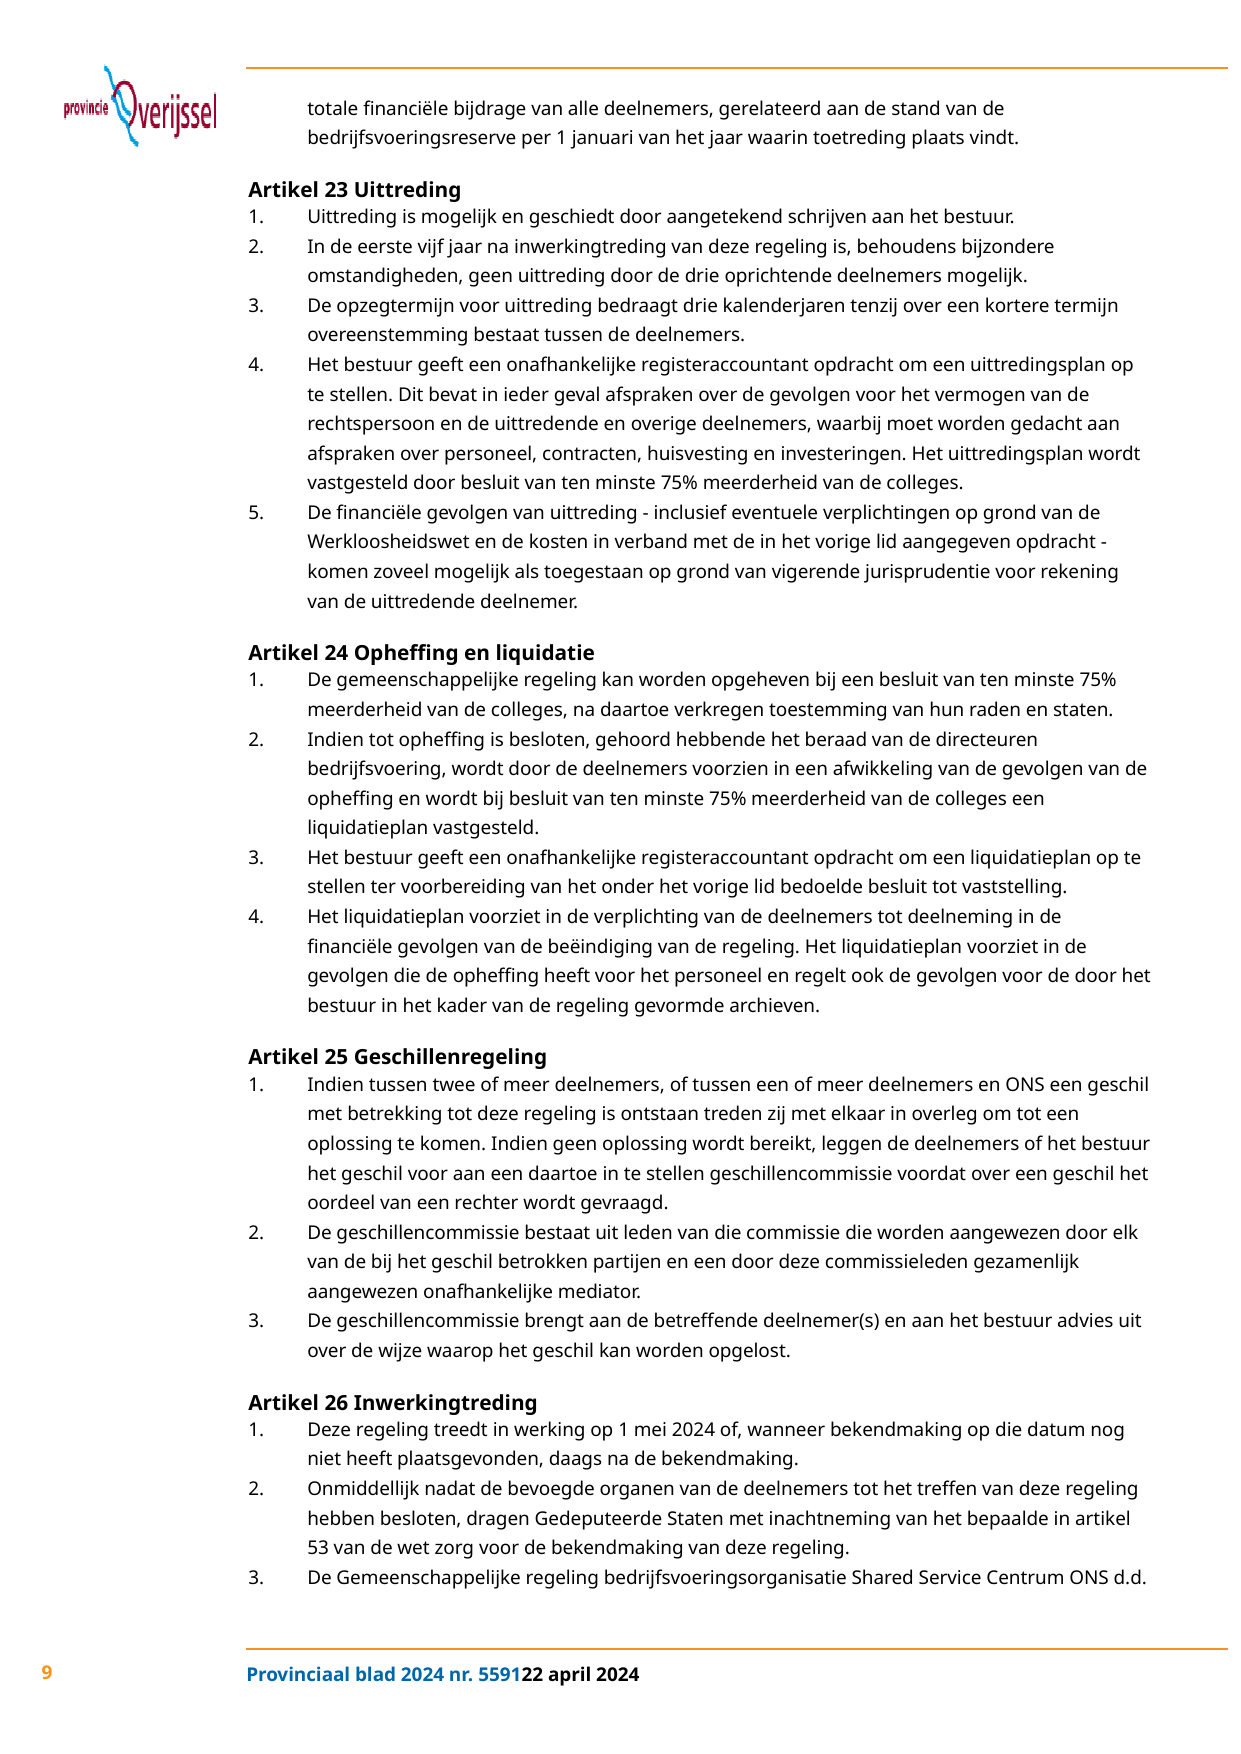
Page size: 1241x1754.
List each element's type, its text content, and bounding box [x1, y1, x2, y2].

list De geschillencommissie brengt aan de betreffende deelnemer(s) en aan het bestuur advies uit over de wijze waarop het geschil kan worden opgelost. [248, 1308, 1152, 1363]
picture [41, 47, 231, 172]
text Artikel 24 Opheffing en liquidatie [248, 638, 1152, 667]
list totale financiële bijdrage van alle deelnemers, gerelateerd aan de stand van de bedrijfsvoeringsreserve per 1 januari van het jaar waarin toetreding plaats vindt. [248, 95, 1152, 150]
list De geschillencommissie bestaat uit leden van die commissie die worden aangewezen door elk van de bij het geschil betrokken partijen en een door deze commissieleden gezamenlijk aangewezen onafhankelijke mediator. [248, 1219, 1152, 1304]
list Uittreding is mogelijk en geschiedt door aangetekend schrijven aan het bestuur. [248, 203, 1152, 229]
list De financiële gevolgen van uittreding - inclusief eventuele verplichtingen op grond van de Werkloosheidswet en de kosten in verband met de in het vorige lid aangegeven opdracht - komen zoveel mogelijk als toegestaan op grond van vigerende jurisprudentie voor rekening van de uittredende deelnemer. [248, 499, 1152, 613]
text Artikel 23 Uittreding [248, 175, 1152, 203]
list De gemeenschappelijke regeling kan worden opgeheven bij een besluit van ten minste 75% meerderheid van de colleges, na daartoe verkregen toestemming van hun raden en staten. [248, 667, 1152, 722]
list Deze regeling treedt in werking op 1 mei 2024 of, wanneer bekendmaking op die datum nog niet heeft plaatsgevonden, daags na de bekendmaking. [248, 1416, 1152, 1471]
list Het bestuur geeft een onafhankelijke registeraccountant opdracht om een uittredingsplan op te stellen. Dit bevat in ieder geval afspraken over de gevolgen voor het vermogen van de rechtspersoon en de uittredende en overige deelnemers, waarbij moet worden gedacht aan afspraken over personeel, contracten, huisvesting en investeringen. Het uittredingsplan wordt vastgesteld door besluit van ten minste 75% meerderheid van de colleges. [248, 351, 1152, 495]
list Indien tot opheffing is besloten, gehoord hebbende het beraad van de directeuren bedrijfsvoering, wordt door de deelnemers voorzien in een afwikkeling van de gevolgen van de opheffing en wordt bij besluit van ten minste 75% meerderheid van de colleges een liquidatieplan vastgesteld. [248, 726, 1152, 840]
text Artikel 26 Inwerkingtreding [248, 1388, 1152, 1416]
text Artikel 25 Geschillenregeling [248, 1042, 1152, 1071]
list De Gemeenschappelijke regeling bedrijfsvoeringsorganisatie Shared Service Centrum ONS d.d. [248, 1564, 1152, 1590]
list Onmiddellijk nadat de bevoegde organen van de deelnemers tot het treffen van deze regeling hebben besloten, dragen Gedeputeerde Staten met inachtneming van het bepaalde in artikel 53 van de wet zorg voor de bekendmaking van deze regeling. [248, 1475, 1152, 1560]
list Het liquidatieplan voorziet in de verplichting van de deelnemers tot deelneming in de financiële gevolgen van de beëindiging van de regeling. Het liquidatieplan voorziet in de gevolgen die de opheffing heeft voor het personeel en regelt ook de gevolgen voor de door het bestuur in het kader van de regeling gevormde archieven. [248, 903, 1152, 1018]
list In de eerste vijf jaar na inwerkingtreding van deze regeling is, behoudens bijzondere omstandigheden, geen uittreding door de drie oprichtende deelnemers mogelijk. [248, 233, 1152, 288]
list De opzegtermijn voor uittreding bedraagt drie kalenderjaren tenzij over een kortere termijn overeenstemming bestaat tussen de deelnemers. [248, 292, 1152, 347]
list Het bestuur geeft een onafhankelijke registeraccountant opdracht om een liquidatieplan op te stellen ter voorbereiding van het onder het vorige lid bedoelde besluit tot vaststelling. [248, 844, 1152, 899]
list Indien tussen twee of meer deelnemers, of tussen een of meer deelnemers en ONS een geschil met betrekking tot deze regeling is ontstaan treden zij met elkaar in overleg om tot een oplossing te komen. Indien geen oplossing wordt bereikt, leggen de deelnemers of het bestuur het geschil voor aan een daartoe in te stellen geschillencommissie voordat over een geschil het oordeel van een rechter wordt gevraagd. [248, 1071, 1152, 1215]
